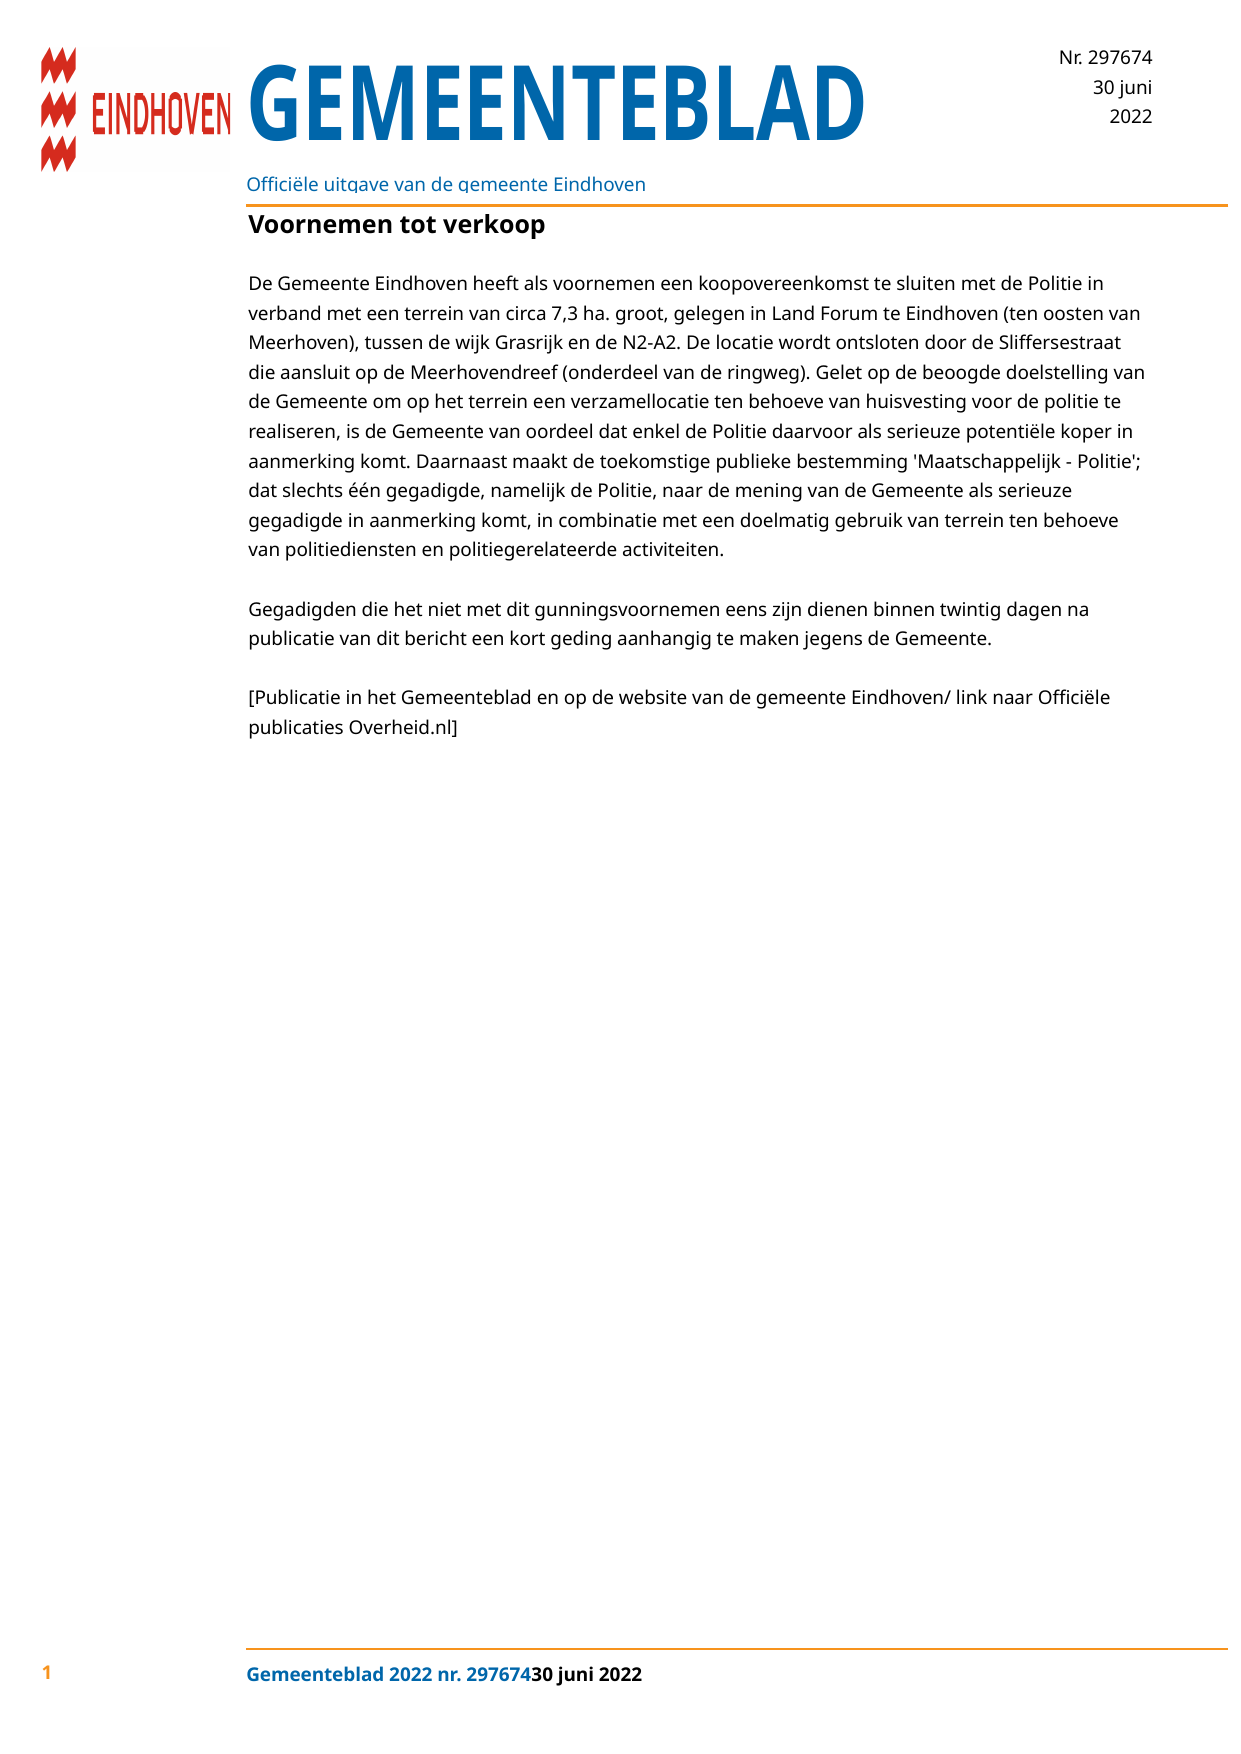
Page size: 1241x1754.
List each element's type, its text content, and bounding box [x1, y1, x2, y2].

text De Gemeente Eindhoven heeft als voornemen een koopovereenkomst te sluiten met de Politie in verband met een terrein van circa 7,3 ha. groot, gelegen in Land Forum te Eindhoven (ten oosten van Meerhoven), tussen de wijk Grasrijk en de N2-A2. De locatie wordt ontsloten door de Sliffersestraat die aansluit op de Meerhovendreef (onderdeel van de ringweg). Gelet op de beoogde doelstelling van de Gemeente om op het terrein een verzamellocatie ten behoeve van huisvesting voor de politie te realiseren, is de Gemeente van oordeel dat enkel de Politie daarvoor als serieuze potentiële koper in aanmerking komt. Daarnaast maakt de toekomstige publieke bestemming 'Maatschappelijk - Politie'; dat slechts één gegadigde, namelijk de Politie, naar de mening van de Gemeente als serieuze gegadigde in aanmerking komt, in combinatie met een doelmatig gebruik van terrein ten behoeve van politiediensten en politiegerelateerde activiteiten. [248, 270, 1152, 562]
text Gegadigden die het niet met dit gunningsvoornemen eens zijn dienen binnen twintig dagen na publicatie van dit bericht een kort geding aanhangig te maken jegens de Gemeente. [248, 596, 1152, 651]
text [Publicatie in het Gemeenteblad en op de website van de gemeente Eindhoven/ link naar Officiële publicaties Overheid.nl] [248, 684, 1152, 740]
picture [41, 47, 231, 172]
text Voornemen tot verkoop [248, 207, 1152, 241]
